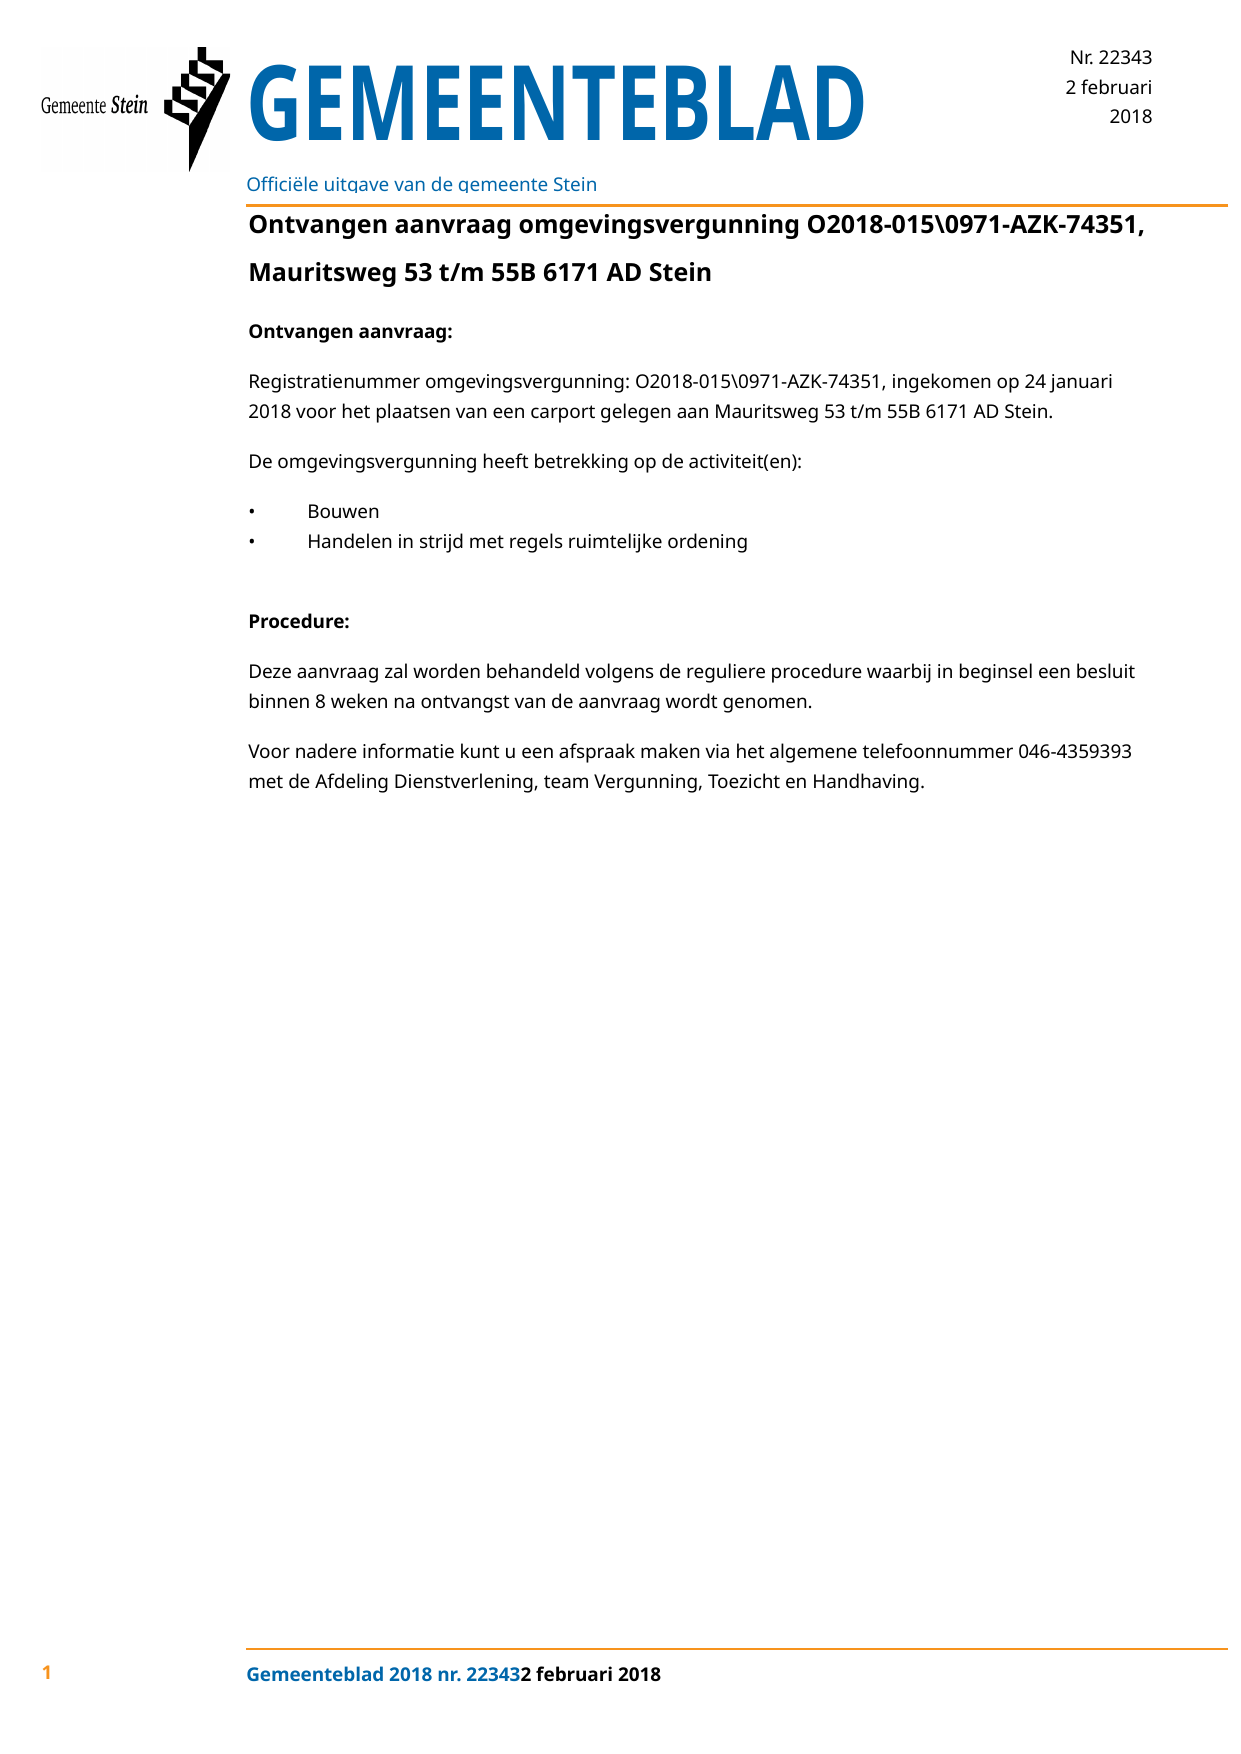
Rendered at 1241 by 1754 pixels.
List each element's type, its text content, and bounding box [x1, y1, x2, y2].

text De omgevingsvergunning heeft betrekking op de activiteit(en): [248, 448, 1152, 474]
text Registratienummer omgevingsvergunning: O2018-015\0971-AZK-74351, ingekomen op 24 januari 2018 voor het plaatsen van een carport gelegen aan Mauritsweg 53 t/m 55B 6171 AD Stein. [248, 368, 1152, 424]
text Procedure: [248, 608, 1152, 634]
list Handelen in strijd met regels ruimtelijke ordening [248, 528, 1152, 554]
text Voor nadere informatie kunt u een afspraak maken via het algemene telefoonnummer 046-4359393 met de Afdeling Dienstverlening, team Vergunning, Toezicht en Handhaving. [248, 739, 1152, 794]
text Deze aanvraag zal worden behandeld volgens de reguliere procedure waarbij in beginsel een besluit binnen 8 weken na ontvangst van de aanvraag wordt genomen. [248, 659, 1152, 714]
text Ontvangen aanvraag: [248, 318, 1152, 344]
text Ontvangen aanvraag omgevingsvergunning O2018-015\0971-AZK-74351, Mauritsweg 53 t/m 55B 6171 AD Stein [248, 207, 1152, 288]
picture [41, 47, 231, 172]
list Bouwen [248, 499, 1152, 524]
